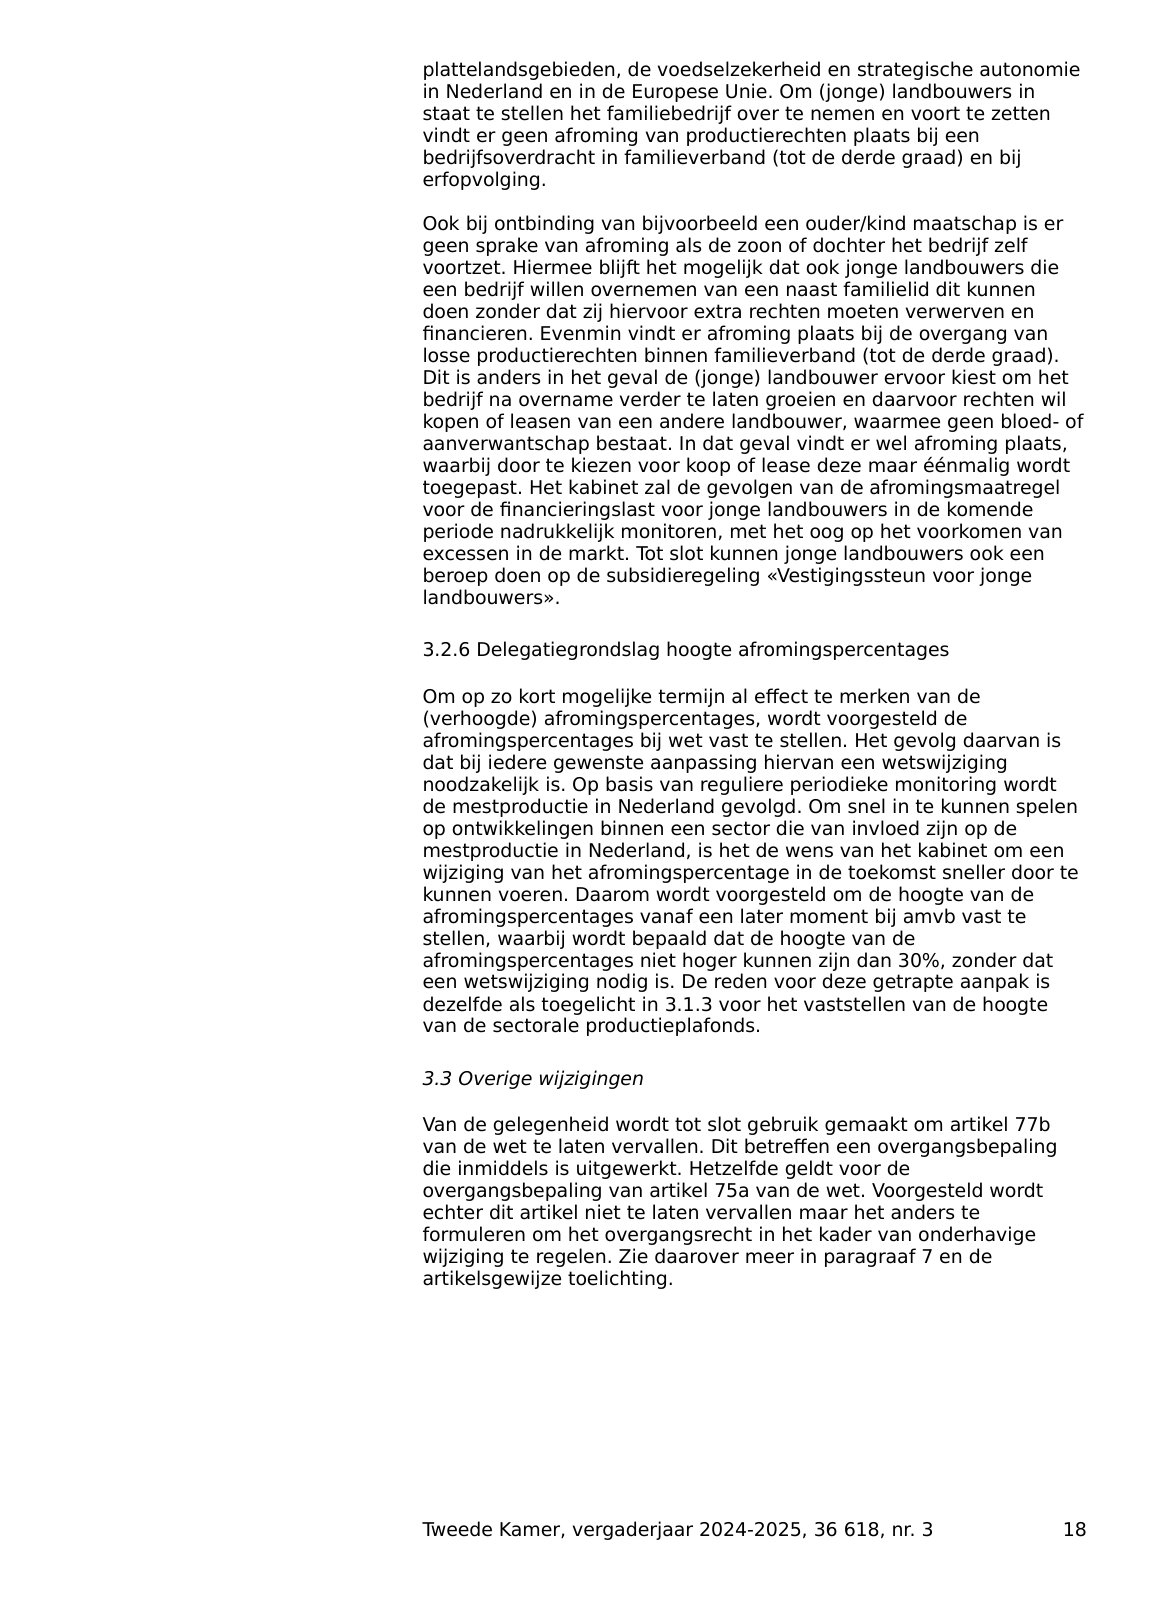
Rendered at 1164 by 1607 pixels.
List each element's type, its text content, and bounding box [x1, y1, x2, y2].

text Ook bij ontbinding van bijvoorbeeld een ouder/kind maatschap is er geen sprake van afroming als de zoon of dochter het bedrijf zelf voortzet. Hiermee blijft het mogelijk dat ook jonge landbouwers die een bedrijf willen overnemen van een naast familielid dit kunnen doen zonder dat zij hiervoor extra rechten moeten verwerven en financieren. Evenmin vindt er afroming plaats bij de overgang van losse productierechten binnen familieverband (tot de derde graad). Dit is anders in het geval de (jonge) landbouwer ervoor kiest om het bedrijf na overname verder te laten groeien en daarvoor rechten wil kopen of leasen van een andere landbouwer, waarmee geen bloed- of aanverwantschap bestaat. In dat geval vindt er wel afroming plaats, waarbij door te kiezen voor koop of lease deze maar éénmalig wordt toegepast. Het kabinet zal de gevolgen van de afromingsmaatregel voor de financieringslast voor jonge landbouwers in de komende periode nadrukkelijk monitoren, met het oog op het voorkomen van excessen in de markt. Tot slot kunnen jonge landbouwers ook een beroep doen op de subsidieregeling «Vestigingssteun voor jonge landbouwers». [422, 213, 1087, 609]
text Om op zo kort mogelijke termijn al effect te merken van de (verhoogde) afromingspercentages, wordt voorgesteld de afromingspercentages bij wet vast te stellen. Het gevolg daarvan is dat bij iedere gewenste aanpassing hiervan een wetswijziging noodzakelijk is. Op basis van reguliere periodieke monitoring wordt de mestproductie in Nederland gevolgd. Om snel in te kunnen spelen op ontwikkelingen binnen een sector die van invloed zijn op de mestproductie in Nederland, is het de wens van het kabinet om een wijziging van het afromingspercentage in de toekomst sneller door te kunnen voeren. Daarom wordt voorgesteld om de hoogte van de afromingspercentages vanaf een later moment bij amvb vast te stellen, waarbij wordt bepaald dat de hoogte van de afromingspercentages niet hoger kunnen zijn dan 30%, zonder dat een wetswijziging nodig is. De reden voor deze getrapte aanpak is dezelfde als toegelicht in 3.1.3 voor het vaststellen van de hoogte van de sectorale productieplafonds. [422, 686, 1087, 1037]
subtitle 3.3 Overige wijzigingen [422, 1067, 1087, 1089]
subtitle 3.2.6 Delegatiegrondslag hoogte afromingspercentages [422, 639, 1087, 661]
text Van de gelegenheid wordt tot slot gebruik gemaakt om artikel 77b van de wet te laten vervallen. Dit betreffen een overgangsbepaling die inmiddels is uitgewerkt. Hetzelfde geldt voor de overgangsbepaling van artikel 75a van de wet. Voorgesteld wordt echter dit artikel niet te laten vervallen maar het anders te formuleren om het overgangsrecht in het kader van onderhavige wijziging te regelen. Zie daarover meer in paragraaf 7 en de artikelsgewijze toelichting. [422, 1114, 1087, 1290]
text plattelandsgebieden, de voedselzekerheid en strategische autonomie in Nederland en in de Europese Unie. Om (jonge) landbouwers in staat te stellen het familiebedrijf over te nemen en voort te zetten vindt er geen afroming van productierechten plaats bij een bedrijfsoverdracht in familieverband (tot de derde graad) en bij erfopvolging. [422, 59, 1087, 191]
